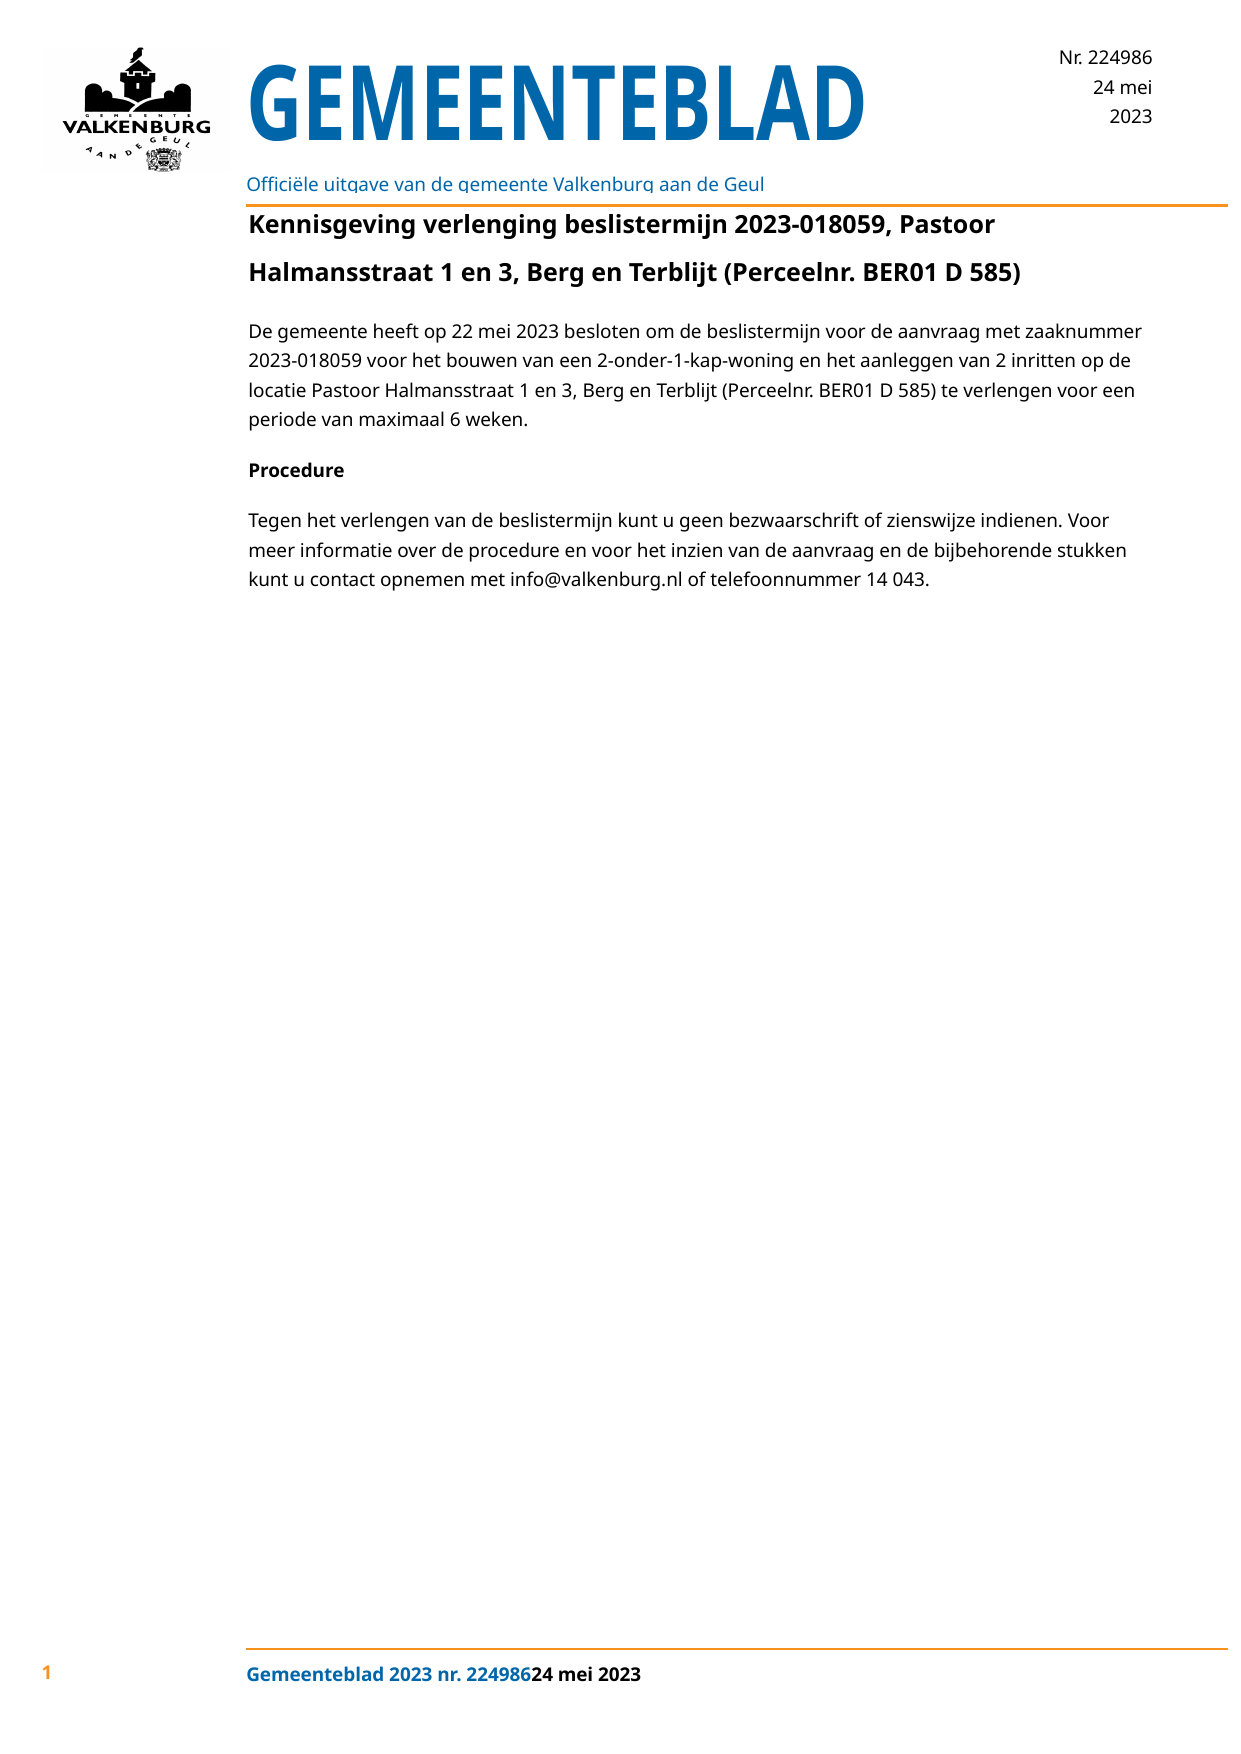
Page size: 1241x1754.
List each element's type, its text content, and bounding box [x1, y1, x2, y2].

text Kennisgeving verlenging beslistermijn 2023-018059, Pastoor Halmansstraat 1 en 3, Berg en Terblijt (Perceelnr. BER01 D 585) [248, 207, 1152, 288]
text De gemeente heeft op 22 mei 2023 besloten om de beslistermijn voor de aanvraag met zaaknummer 2023-018059 voor het bouwen van een 2-onder-1-kap-woning en het aanleggen van 2 inritten op de locatie Pastoor Halmansstraat 1 en 3, Berg en Terblijt (Perceelnr. BER01 D 585) te verlengen voor een periode van maximaal 6 weken. [248, 318, 1152, 432]
picture [41, 47, 231, 172]
text Procedure [248, 457, 1152, 483]
text Tegen het verlengen van de beslistermijn kunt u geen bezwaarschrift of zienswijze indienen. Voor meer informatie over de procedure en voor het inzien van de aanvraag en de bijbehorende stukken kunt u contact opnemen met info@valkenburg.nl of telefoonnummer 14 043. [248, 507, 1152, 592]
